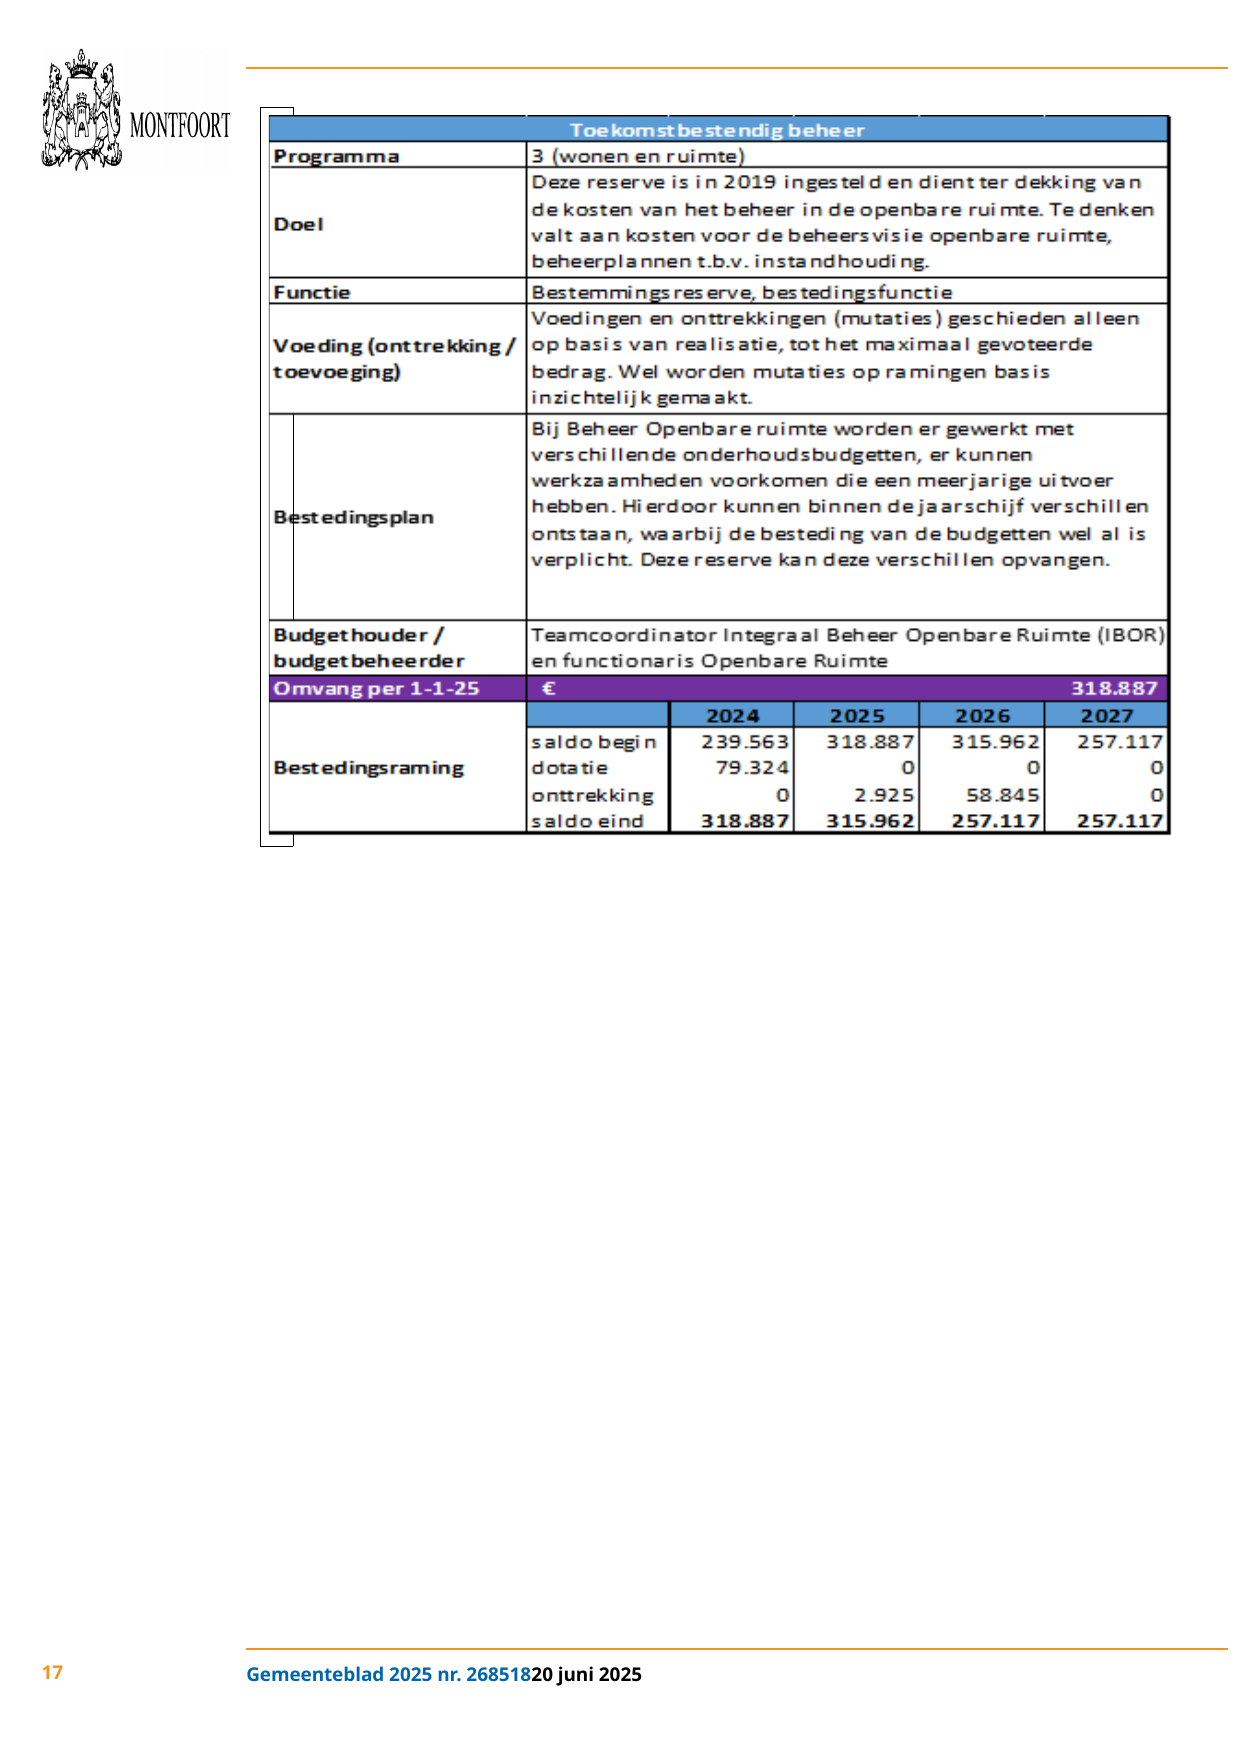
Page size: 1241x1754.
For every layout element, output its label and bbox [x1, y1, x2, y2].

picture [268, 115, 1173, 837]
picture [41, 47, 231, 172]
